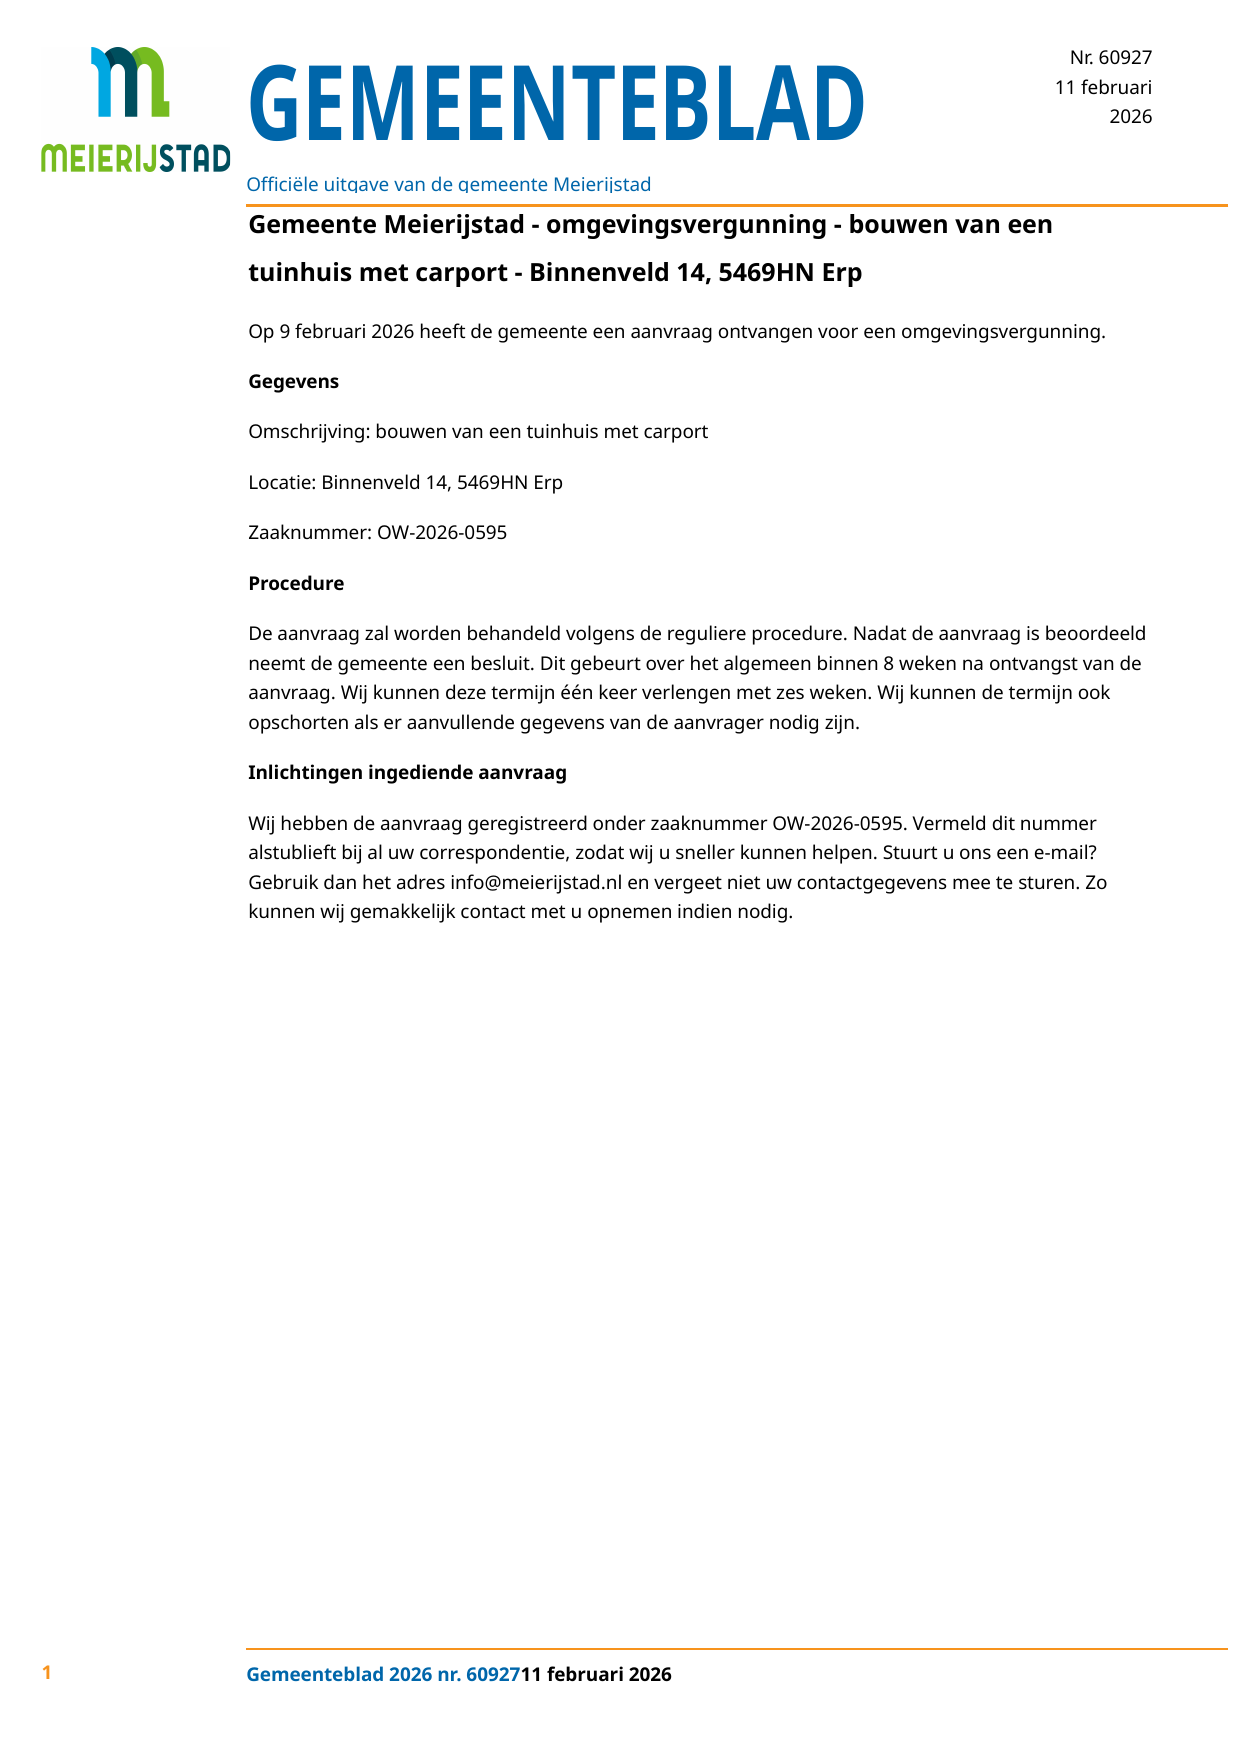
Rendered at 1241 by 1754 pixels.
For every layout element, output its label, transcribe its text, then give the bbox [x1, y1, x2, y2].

text Gegevens [248, 368, 1152, 394]
picture [41, 47, 231, 172]
text Zaaknummer: OW-2026-0595 [248, 519, 1152, 545]
text Omschrijving: bouwen van een tuinhuis met carport [248, 419, 1152, 444]
text Inlichtingen ingediende aanvraag [248, 759, 1152, 785]
text Wij hebben de aanvraag geregistreerd onder zaaknummer OW-2026-0595. Vermeld dit nummer alstublieft bij al uw correspondentie, zodat wij u sneller kunnen helpen. Stuurt u ons een e-mail? Gebruik dan het adres info@meierijstad.nl en vergeet niet uw contactgegevens mee te sturen. Zo kunnen wij gemakkelijk contact met u opnemen indien nodig. [248, 810, 1152, 924]
text Gemeente Meierijstad - omgevingsvergunning - bouwen van een tuinhuis met carport - Binnenveld 14, 5469HN Erp [248, 207, 1152, 288]
text Procedure [248, 570, 1152, 596]
text De aanvraag zal worden behandeld volgens de reguliere procedure. Nadat de aanvraag is beoordeeld neemt de gemeente een besluit. Dit gebeurt over het algemeen binnen 8 weken na ontvangst van de aanvraag. Wij kunnen deze termijn één keer verlengen met zes weken. Wij kunnen de termijn ook opschorten als er aanvullende gegevens van de aanvrager nodig zijn. [248, 620, 1152, 735]
text Locatie: Binnenveld 14, 5469HN Erp [248, 469, 1152, 495]
text Op 9 februari 2026 heeft de gemeente een aanvraag ontvangen voor een omgevingsvergunning. [248, 318, 1152, 344]
